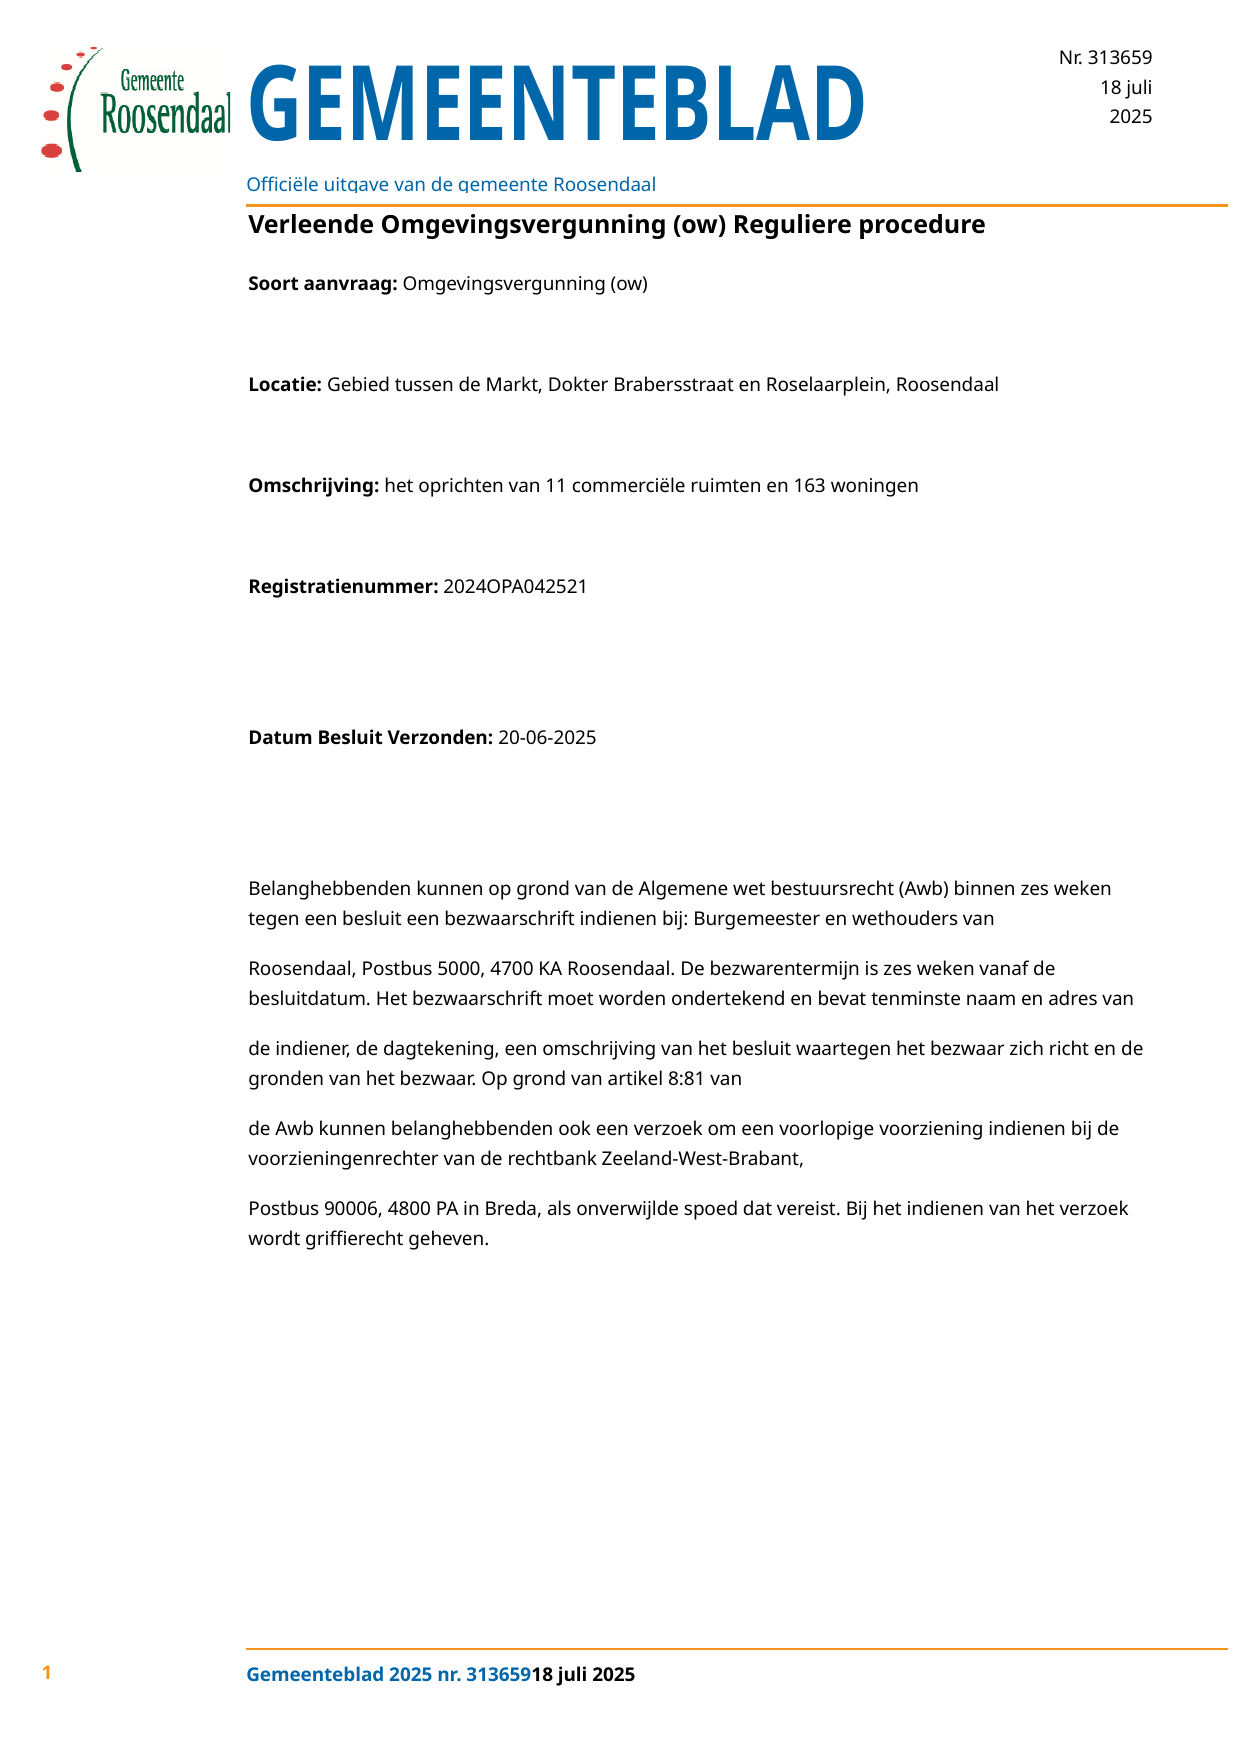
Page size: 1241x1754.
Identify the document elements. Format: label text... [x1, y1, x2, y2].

text Postbus 90006, 4800 PA in Breda, als onverwijlde spoed dat vereist. Bij het indienen van het verzoek wordt griffierecht geheven. [248, 1195, 1152, 1251]
text Locatie: Gebied tussen de Markt, Dokter Brabersstraat en Roselaarplein, Roosendaal [248, 371, 1152, 397]
text Verleende Omgevingsvergunning (ow) Reguliere procedure [248, 207, 1152, 241]
text Datum Besluit Verzonden: 20-06-2025 [248, 724, 1152, 750]
text Roosendaal, Postbus 5000, 4700 KA Roosendaal. De bezwarentermijn is zes weken vanaf de besluitdatum. Het bezwaarschrift moet worden ondertekend en bevat tenminste naam en adres van [248, 955, 1152, 1011]
text Belanghebbenden kunnen op grond van de Algemene wet bestuursrecht (Awb) binnen zes weken tegen een besluit een bezwaarschrift indienen bij: Burgemeester en wethouders van [248, 875, 1152, 931]
text Omschrijving: het oprichten van 11 commerciële ruimten en 163 woningen [248, 472, 1152, 498]
text de Awb kunnen belanghebbenden ook een verzoek om een voorlopige voorziening indienen bij de voorzieningenrechter van de rechtbank Zeeland-West-Brabant, [248, 1115, 1152, 1171]
text de indiener, de dagtekening, een omschrijving van het besluit waartegen het bezwaar zich richt en de gronden van het bezwaar. Op grond van artikel 8:81 van [248, 1035, 1152, 1091]
text Soort aanvraag: Omgevingsvergunning (ow) [248, 270, 1152, 296]
picture [41, 47, 231, 172]
text Registratienummer: 2024OPA042521 [248, 573, 1152, 598]
